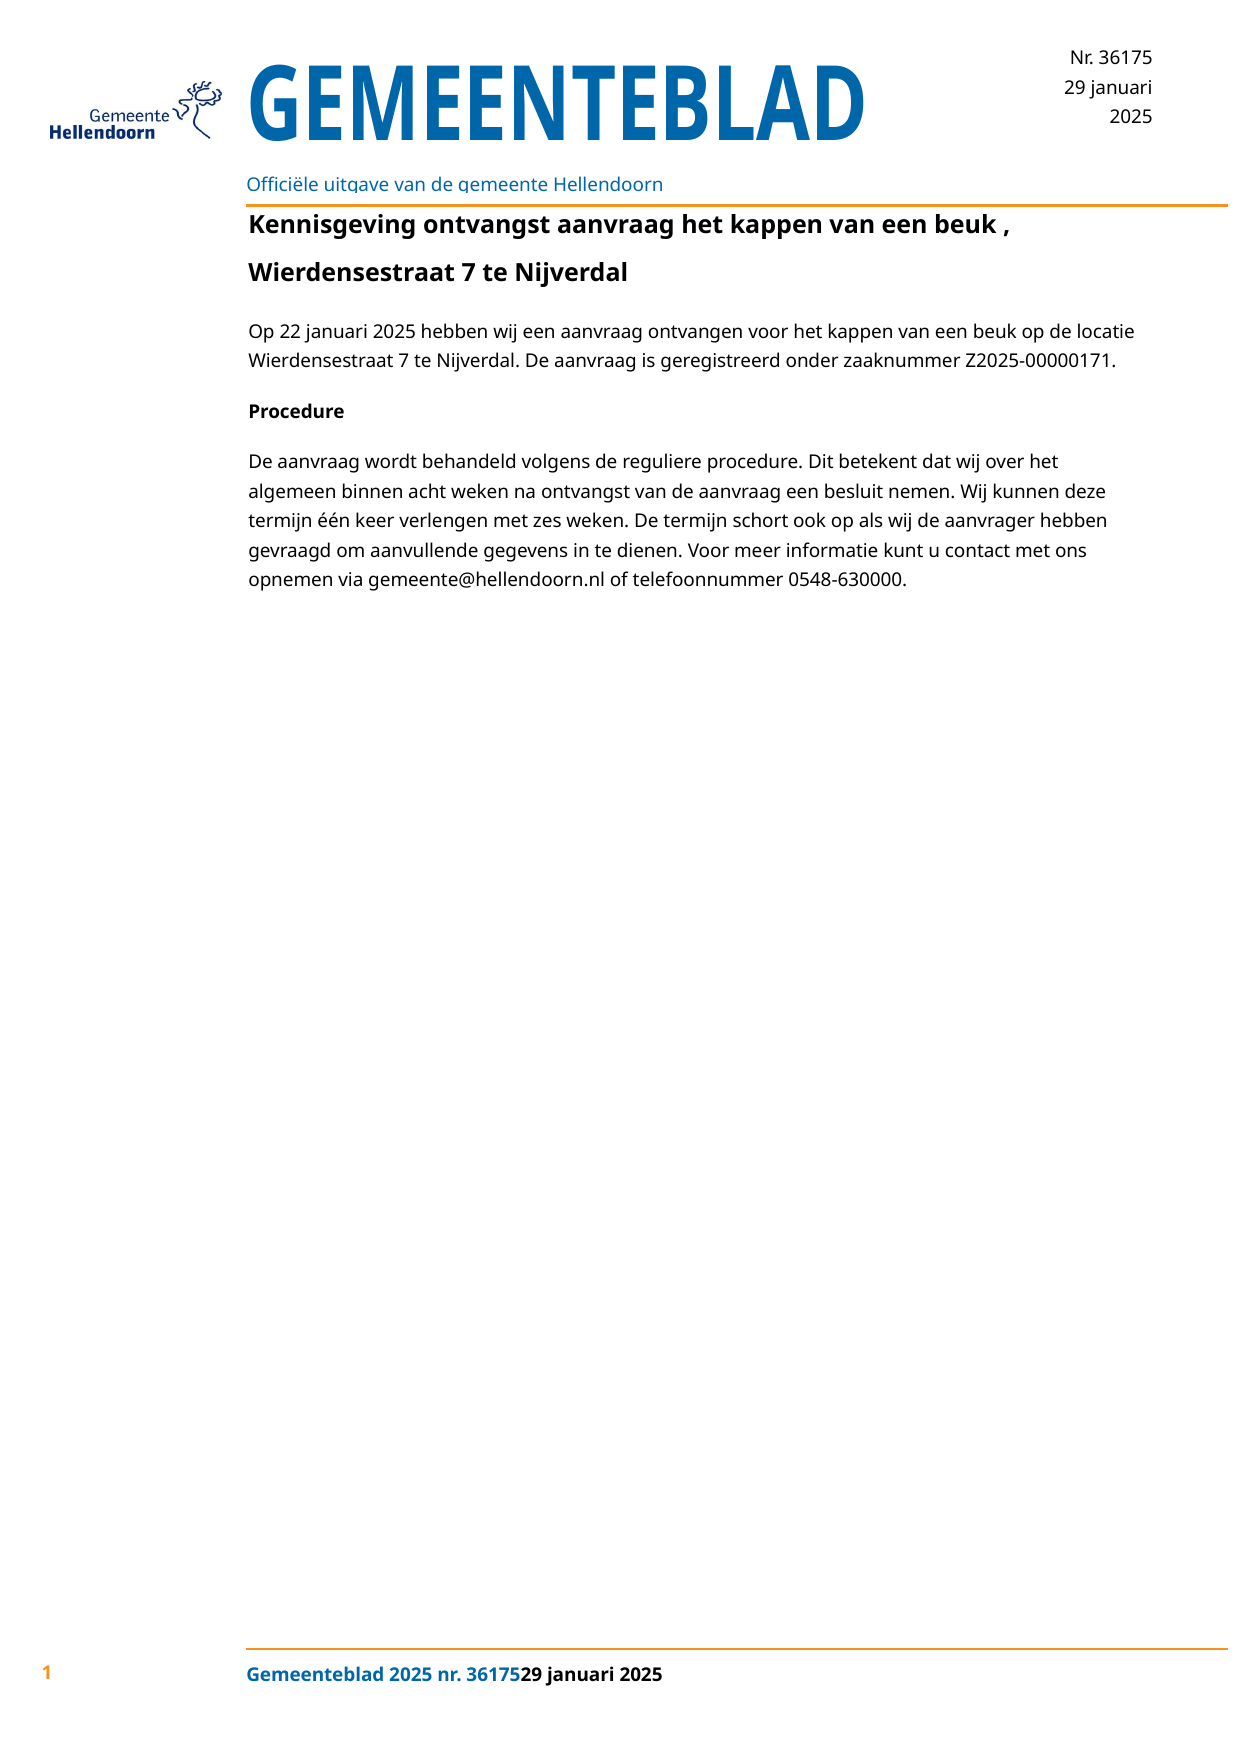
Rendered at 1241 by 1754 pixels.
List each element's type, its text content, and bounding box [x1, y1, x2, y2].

text Op 22 januari 2025 hebben wij een aanvraag ontvangen voor het kappen van een beuk op de locatie Wierdensestraat 7 te Nijverdal. De aanvraag is geregistreerd onder zaaknummer Z2025-00000171. [248, 318, 1152, 373]
text Procedure [248, 398, 1152, 424]
picture [41, 47, 231, 172]
text De aanvraag wordt behandeld volgens de reguliere procedure. Dit betekent dat wij over het algemeen binnen acht weken na ontvangst van de aanvraag een besluit nemen. Wij kunnen deze termijn één keer verlengen met zes weken. De termijn schort ook op als wij de aanvrager hebben gevraagd om aanvullende gegevens in te dienen. Voor meer informatie kunt u contact met ons opnemen via gemeente@hellendoorn.nl of telefoonnummer 0548-630000. [248, 448, 1152, 592]
text Kennisgeving ontvangst aanvraag het kappen van een beuk , Wierdensestraat 7 te Nijverdal [248, 207, 1152, 288]
